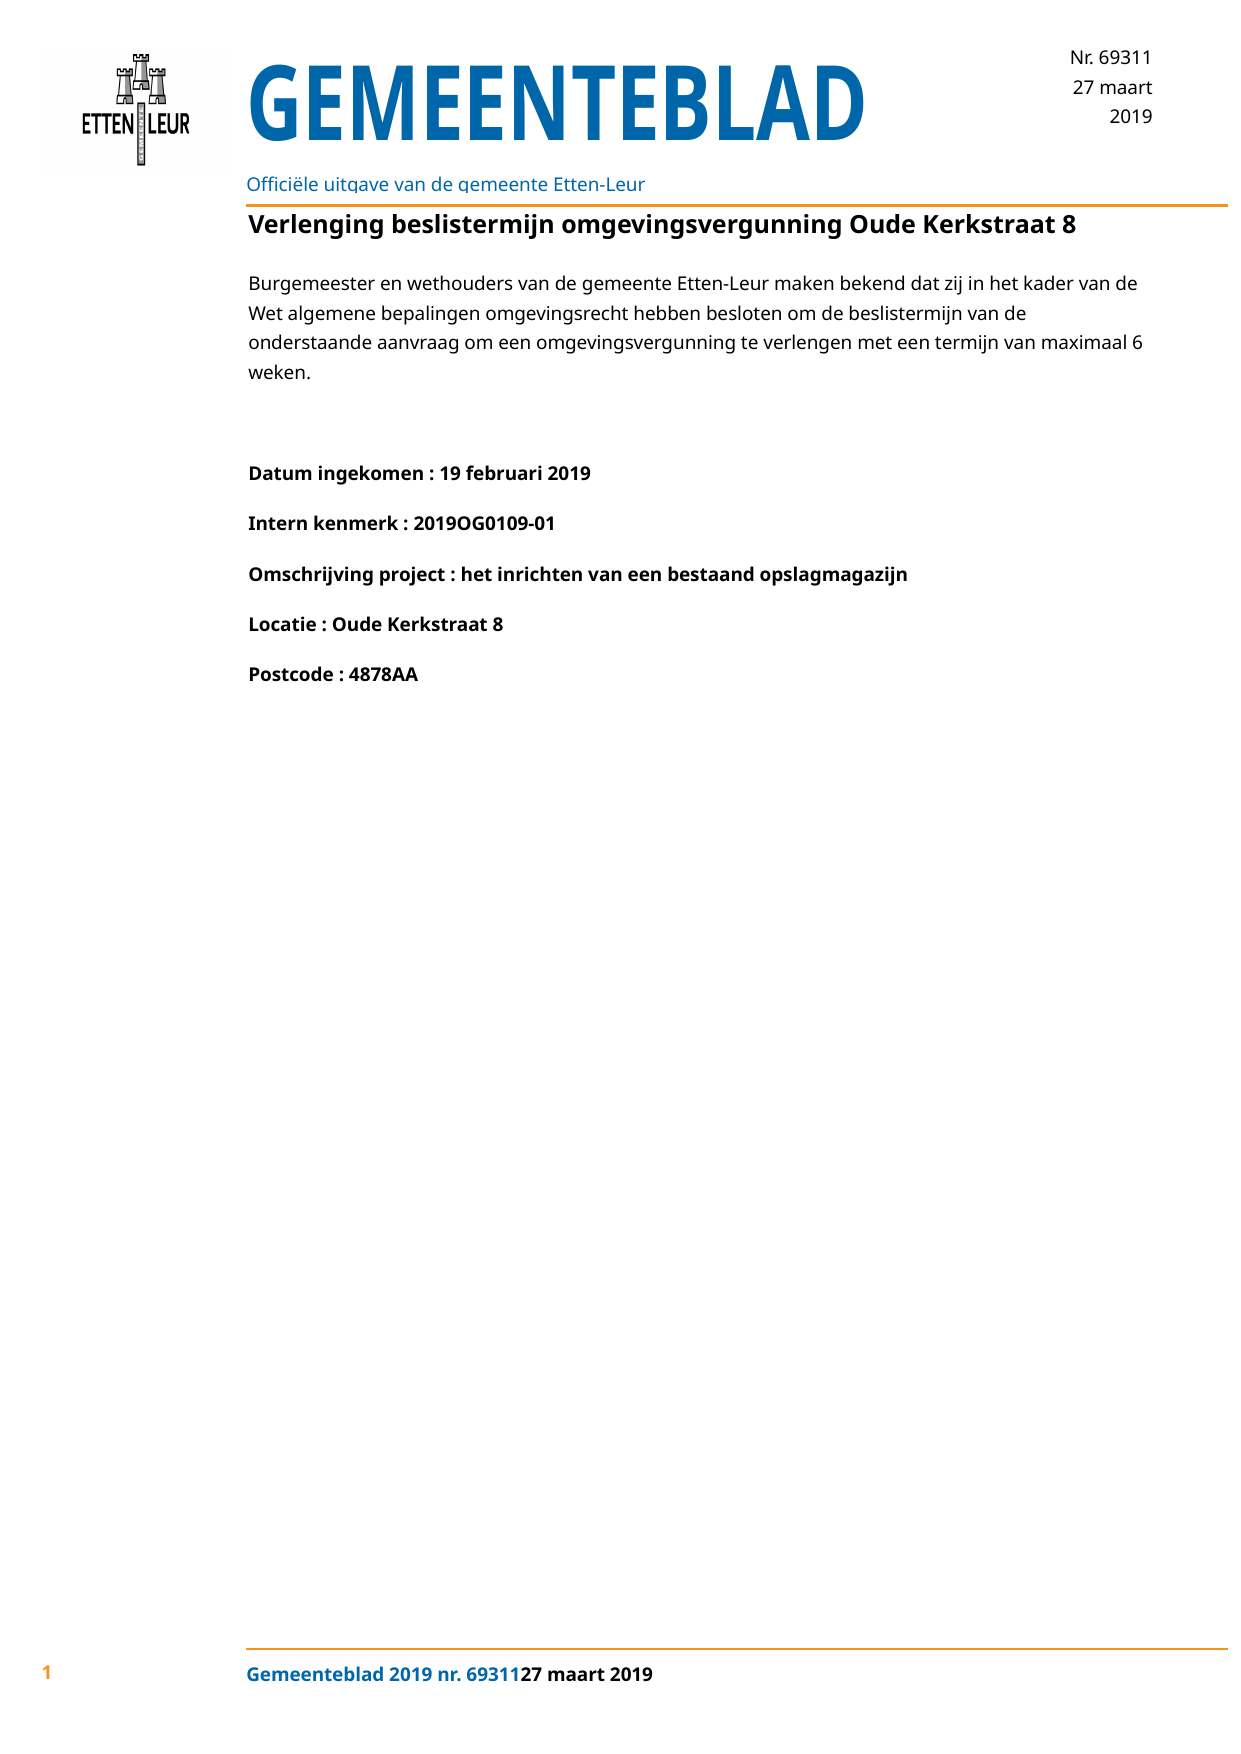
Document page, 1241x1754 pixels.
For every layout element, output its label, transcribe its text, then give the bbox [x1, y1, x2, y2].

text Datum ingekomen : 19 februari 2019 [248, 460, 1152, 486]
text Burgemeester en wethouders van de gemeente Etten-Leur maken bekend dat zij in het kader van de Wet algemene bepalingen omgevingsrecht hebben besloten om de beslistermijn van de onderstaande aanvraag om een omgevingsvergunning te verlengen met een termijn van maximaal 6 weken. [248, 270, 1152, 385]
text Omschrijving project : het inrichten van een bestaand opslagmagazijn [248, 561, 1152, 586]
text Verlenging beslistermijn omgevingsvergunning Oude Kerkstraat 8 [248, 207, 1152, 241]
text Postcode : 4878AA [248, 662, 1152, 687]
text Locatie : Oude Kerkstraat 8 [248, 611, 1152, 637]
text Intern kenmerk : 2019OG0109-01 [248, 510, 1152, 536]
picture [41, 47, 231, 172]
